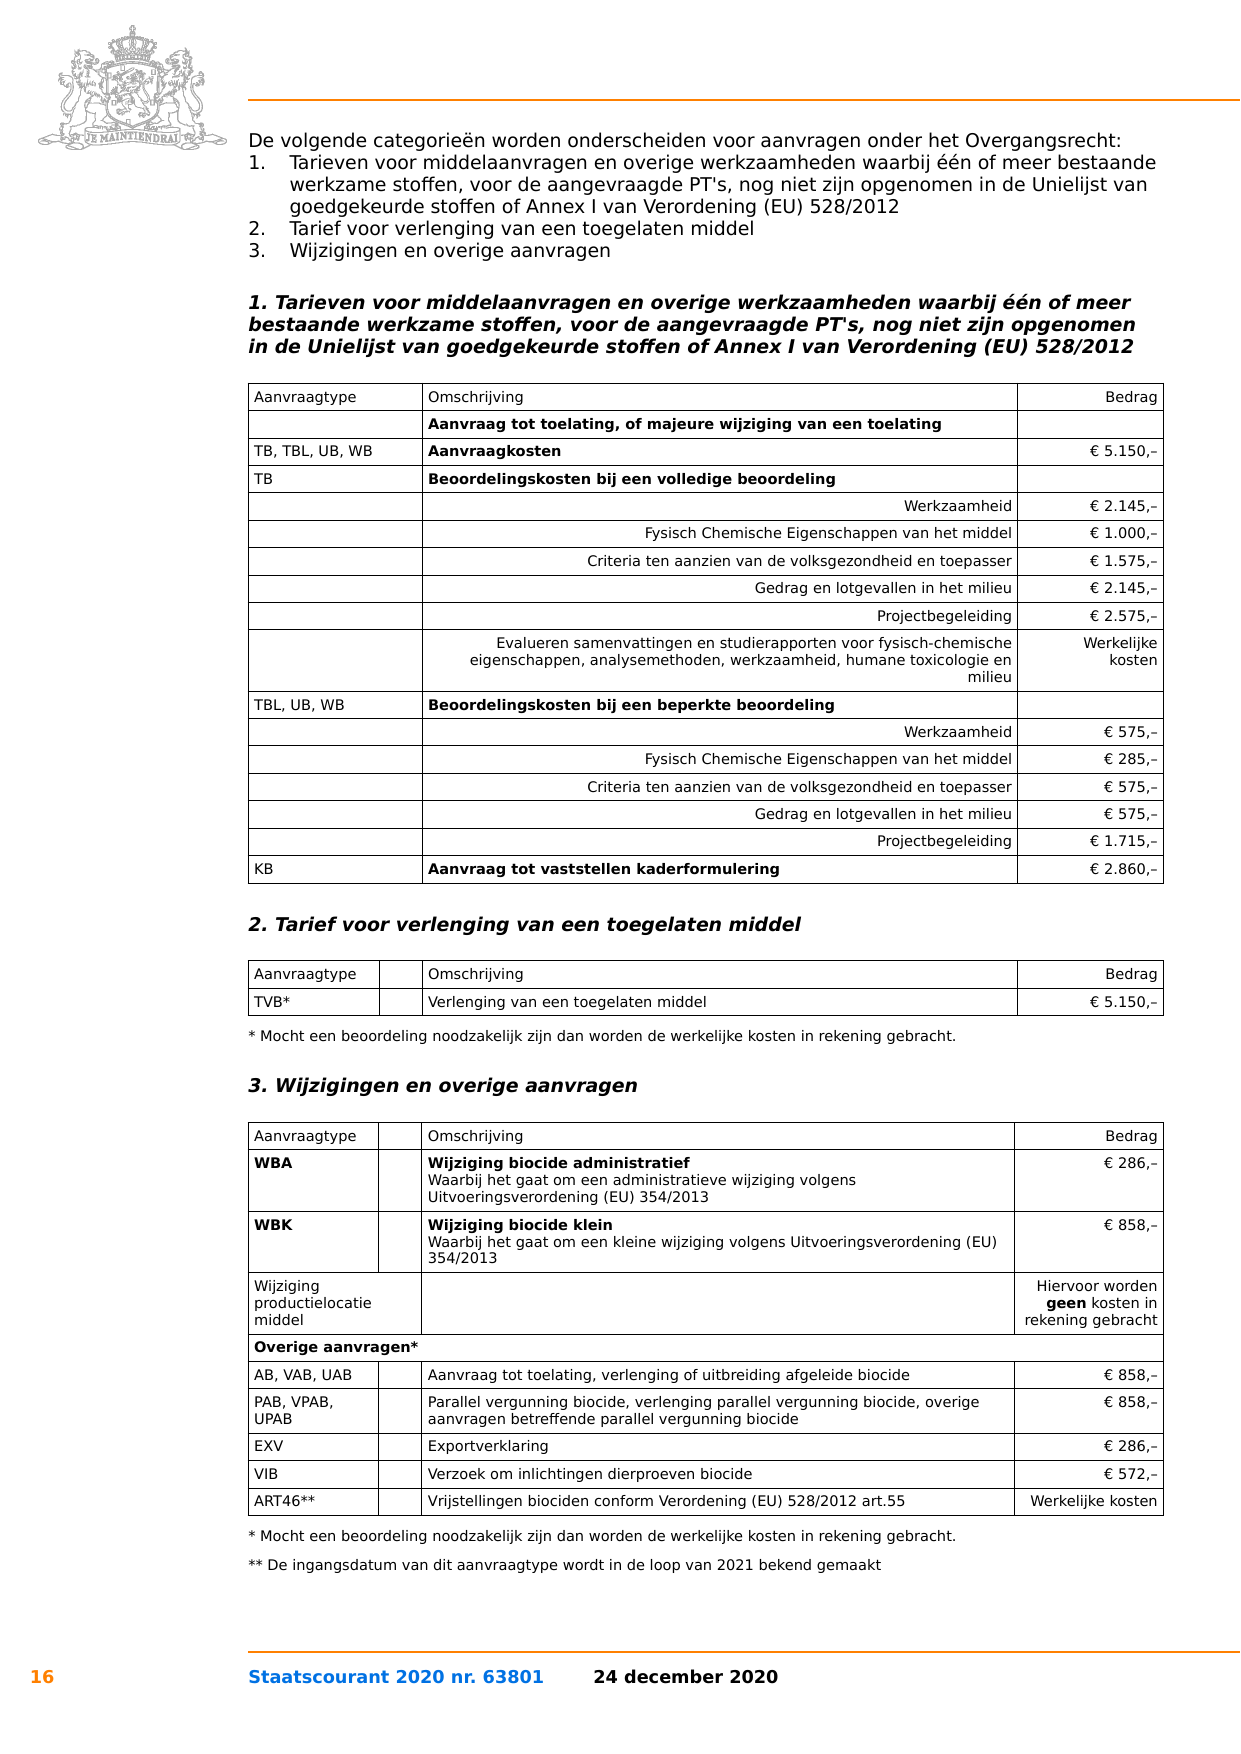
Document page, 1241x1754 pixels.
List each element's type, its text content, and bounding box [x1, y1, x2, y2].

table_cell Beoordelingskosten bij een volledige beoordeling [423, 466, 1017, 492]
table_cell [249, 719, 422, 745]
table_cell Fysisch Chemische Eigenschappen van het middel [423, 746, 1017, 773]
table_cell [249, 630, 422, 691]
table_cell € 575,– [1018, 719, 1163, 745]
table_cell Aanvraag tot vaststellen kaderformulering [423, 856, 1017, 882]
picture [38, 25, 227, 150]
table_cell € 285,– [1018, 746, 1163, 773]
table_cell KB [249, 856, 422, 882]
table_cell Werkzaamheid [423, 493, 1017, 520]
table_cell Wijziging biocide klein Waarbij het gaat om een kleine wijziging volgens Uitvoeringsverordening (EU) 354/2013 [422, 1212, 1014, 1272]
table_cell [379, 1150, 421, 1211]
table_header Aanvraagtype [249, 1123, 378, 1149]
table_cell PAB, VPAB, UPAB [249, 1389, 378, 1433]
table_cell TB, TBL, UB, WB [249, 439, 422, 465]
table_cell € 2.145,– [1018, 576, 1163, 602]
table_cell Exportverklaring [422, 1434, 1014, 1460]
text De volgende categorieën worden onderscheiden voor aanvragen onder het Overgangsrecht: [248, 130, 1163, 152]
table_cell [1018, 466, 1163, 492]
text 3. Wijzigingen en overige aanvragen [248, 240, 1163, 262]
table_cell Aanvraagkosten [423, 439, 1017, 465]
subtitle 2. Tarief voor verlenging van een toegelaten middel [248, 913, 1163, 935]
table_cell [249, 603, 422, 629]
table_cell TBL, UB, WB [249, 692, 422, 718]
table_cell Vrijstellingen biociden conform Verordening (EU) 528/2012 art.55 [422, 1489, 1014, 1515]
table_header [380, 961, 422, 988]
text 1. Tarieven voor middelaanvragen en overige werkzaamheden waarbij één of meer bestaande werkzame stoffen, voor de aangevraagde PT's, nog niet zijn opgenomen in de Unielijst van goedgekeurde stoffen of Annex I van Verordening (EU) 528/2012 [248, 152, 1163, 218]
table_cell € 2.145,– [1018, 493, 1163, 520]
table_header Bedrag [1018, 384, 1163, 410]
subtitle 3. Wijzigingen en overige aanvragen [248, 1075, 1163, 1097]
table_cell Wijziging biocide administratief Waarbij het gaat om een administratieve wijziging volgens Uitvoeringsverordening (EU) 354/2013 [422, 1150, 1014, 1211]
table_cell TVB* [249, 989, 379, 1015]
text 2. Tarief voor verlenging van een toegelaten middel [248, 218, 1163, 240]
table_cell Projectbegeleiding [423, 603, 1017, 629]
table_cell [249, 829, 422, 855]
table_cell Projectbegeleiding [423, 829, 1017, 855]
table_cell Evalueren samenvattingen en studierapporten voor fysisch-chemische eigenschappen, analysemethoden, werkzaamheid, humane toxicologie en milieu [423, 630, 1017, 691]
table_cell € 572,– [1015, 1461, 1163, 1487]
table_cell Aanvraag tot toelating, verlenging of uitbreiding afgeleide biocide [422, 1362, 1014, 1388]
table_header Aanvraagtype [249, 384, 422, 410]
table_cell Overige aanvragen* [249, 1335, 1163, 1361]
table_cell Verzoek om inlichtingen dierproeven biocide [422, 1461, 1014, 1487]
table_header Aanvraagtype [249, 961, 379, 988]
subtitle 1. Tarieven voor middelaanvragen en overige werkzaamheden waarbij één of meer bestaande werkzame stoffen, voor de aangevraagde PT's, nog niet zijn opgenomen in de Unielijst van goedgekeurde stoffen of Annex I van Verordening (EU) 528/2012 [248, 292, 1163, 358]
table_cell Gedrag en lotgevallen in het milieu [423, 576, 1017, 602]
table_cell € 1.000,– [1018, 521, 1163, 547]
table_cell € 858,– [1015, 1389, 1163, 1433]
table_cell Criteria ten aanzien van de volksgezondheid en toepasser [423, 774, 1017, 800]
table_cell € 858,– [1015, 1362, 1163, 1388]
table_cell TB [249, 466, 422, 492]
table_cell Beoordelingskosten bij een beperkte beoordeling [423, 692, 1017, 718]
table_header Omschrijving [423, 384, 1017, 410]
table_header Bedrag [1015, 1123, 1163, 1149]
table_cell * Mocht een beoordeling noodzakelijk zijn dan worden de werkelijke kosten in rekening gebracht. ** De ingangsdatum van dit aanvraagtype wordt in de loop van 2021 bekend gemaakt [248, 1516, 1163, 1573]
table_cell [249, 548, 422, 574]
table_cell Hiervoor worden geen kosten in rekening gebracht [1015, 1273, 1163, 1333]
table_cell [249, 801, 422, 828]
table_header [379, 1123, 421, 1149]
table_cell € 5.150,– [1018, 989, 1163, 1015]
table_cell ART46** [249, 1489, 378, 1515]
table_cell € 575,– [1018, 774, 1163, 800]
table_cell WBA [249, 1150, 378, 1211]
table_cell [379, 1489, 421, 1515]
table_cell Verlenging van een toegelaten middel [423, 989, 1017, 1015]
table_cell [379, 1434, 421, 1460]
table_cell Aanvraag tot toelating, of majeure wijziging van een toelating [423, 411, 1017, 437]
table_cell [379, 1389, 421, 1433]
table_cell [379, 1362, 421, 1388]
table_cell Werkelijke kosten [1015, 1489, 1163, 1515]
table_cell Fysisch Chemische Eigenschappen van het middel [423, 521, 1017, 547]
table_cell [422, 1273, 1014, 1333]
table_cell AB, VAB, UAB [249, 1362, 378, 1388]
table_cell Criteria ten aanzien van de volksgezondheid en toepasser [423, 548, 1017, 574]
table_cell € 286,– [1015, 1434, 1163, 1460]
table_cell [380, 989, 422, 1015]
table_cell € 286,– [1015, 1150, 1163, 1211]
table_cell Werkzaamheid [423, 719, 1017, 745]
table_cell * Mocht een beoordeling noodzakelijk zijn dan worden de werkelijke kosten in rekening gebracht. [248, 1016, 1163, 1045]
table_cell [249, 576, 422, 602]
table_cell € 858,– [1015, 1212, 1163, 1272]
table_cell [379, 1212, 421, 1272]
table_cell WBK [249, 1212, 378, 1272]
table_header Omschrijving [423, 961, 1017, 988]
table_cell [249, 774, 422, 800]
table_cell € 5.150,– [1018, 439, 1163, 465]
table_cell [249, 411, 422, 437]
table_cell EXV [249, 1434, 378, 1460]
table_cell € 2.575,– [1018, 603, 1163, 629]
table_cell [1018, 692, 1163, 718]
table_cell Gedrag en lotgevallen in het milieu [423, 801, 1017, 828]
table_cell [249, 746, 422, 773]
table_cell [1018, 411, 1163, 437]
table_cell Wijziging productielocatie middel [249, 1273, 421, 1333]
table_cell € 1.575,– [1018, 548, 1163, 574]
table_cell Parallel vergunning biocide, verlenging parallel vergunning biocide, overige aanvragen betreffende parallel vergunning biocide [422, 1389, 1014, 1433]
table_cell € 2.860,– [1018, 856, 1163, 882]
table_header Omschrijving [422, 1123, 1014, 1149]
table_cell [379, 1461, 421, 1487]
table_cell [249, 521, 422, 547]
table_cell € 1.715,– [1018, 829, 1163, 855]
table_cell VIB [249, 1461, 378, 1487]
table_cell Werkelijke kosten [1018, 630, 1163, 691]
table_header Bedrag [1018, 961, 1163, 988]
table_cell € 575,– [1018, 801, 1163, 828]
table_cell [249, 493, 422, 520]
